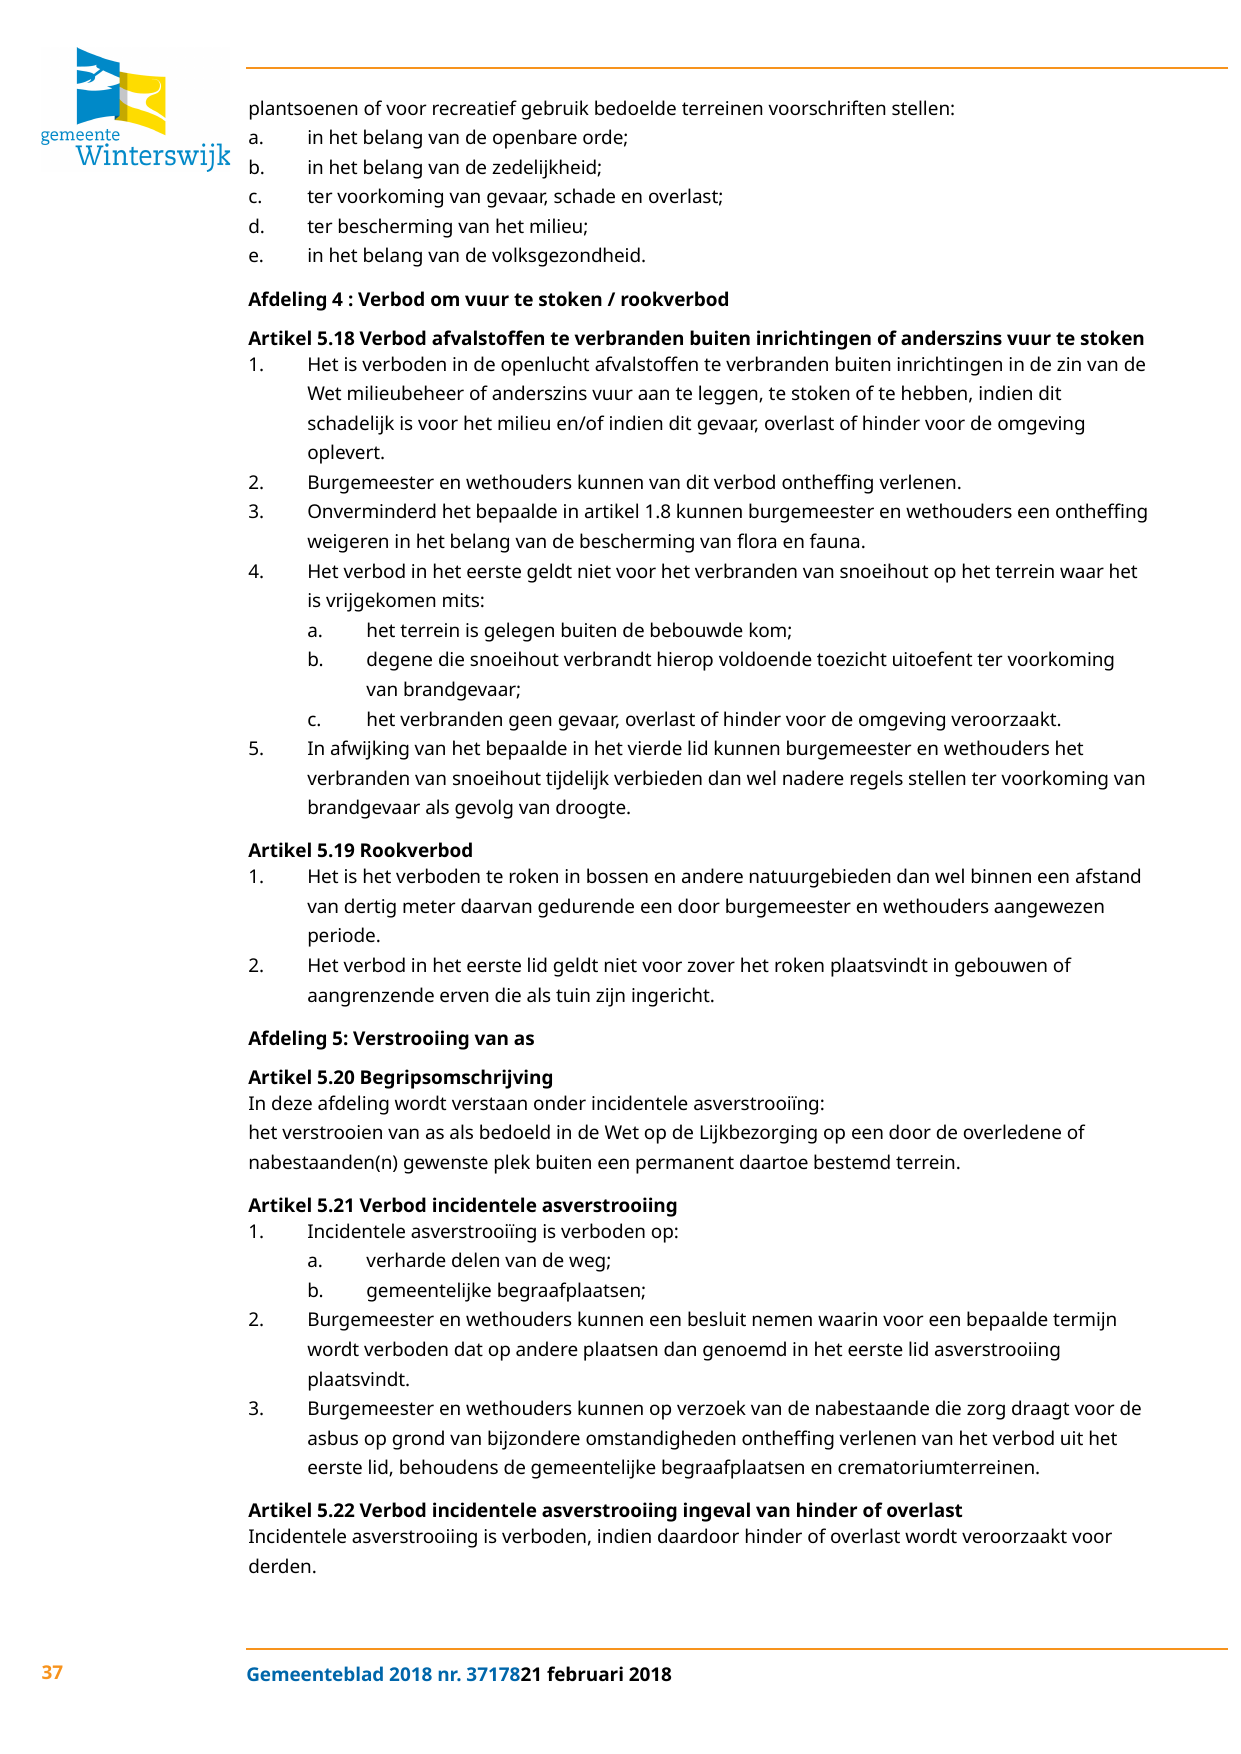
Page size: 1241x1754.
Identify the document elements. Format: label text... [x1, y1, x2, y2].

list ter bescherming van het milieu; [248, 213, 1152, 239]
text Artikel 5.21 Verbod incidentele asverstrooiing [248, 1192, 1152, 1218]
text Afdeling 4 : Verbod om vuur te stoken / rookverbod [248, 286, 1152, 312]
picture [225, 153, 231, 162]
list in het belang van de volksgezondheid. [248, 243, 1152, 268]
list In afwijking van het bepaalde in het vierde lid kunnen burgemeester en wethouders het verbranden van snoeihout tijdelijk verbieden dan wel nadere regels stellen ter voorkoming van brandgevaar als gevolg van droogte. [248, 735, 1152, 820]
list het terrein is gelegen buiten de bebouwde kom; [307, 617, 1152, 643]
list gemeentelijke begraafplaatsen; [307, 1277, 1152, 1303]
text het verstrooien van as als bedoeld in de Wet op de Lijkbezorging op een door de overledene of nabestaanden(n) gewenste plek buiten een permanent daartoe bestemd terrein. [248, 1119, 1152, 1175]
list ter voorkoming van gevaar, schade en overlast; [248, 183, 1152, 209]
list verharde delen van de weg; [307, 1247, 1152, 1273]
list Onverminderd het bepaalde in artikel 1.8 kunnen burgemeester en wethouders een ontheffing weigeren in het belang van de bescherming van flora en fauna. [248, 499, 1152, 554]
list in het belang van de openbare orde; [248, 124, 1152, 150]
list het verbranden geen gevaar, overlast of hinder voor de omgeving veroorzaakt. [307, 706, 1152, 732]
list Incidentele asverstrooiïng is verboden op: [248, 1218, 1152, 1244]
text Incidentele asverstrooiing is verboden, indien daardoor hinder of overlast wordt veroorzaakt voor derden. [248, 1523, 1152, 1579]
text Afdeling 5: Verstrooiing van as [248, 1025, 1152, 1051]
list Het verbod in het eerste lid geldt niet voor zover het roken plaatsvindt in gebouwen of aangrenzende erven die als tuin zijn ingericht. [248, 952, 1152, 1007]
list in het belang van de zedelijkheid; [248, 154, 1152, 180]
text In deze afdeling wordt verstaan onder incidentele asverstrooiïng: [248, 1090, 1152, 1116]
list degene die snoeihout verbrandt hierop voldoende toezicht uitoefent ter voorkoming van brandgevaar; [307, 647, 1152, 702]
list Burgemeester en wethouders kunnen op verzoek van de nabestaande die zorg draagt voor de asbus op grond van bijzondere omstandigheden ontheffing verlenen van het verbod uit het eerste lid, behoudens de gemeentelijke begraafplaatsen en crematoriumterreinen. [248, 1395, 1152, 1480]
list Het is het verboden te roken in bossen en andere natuurgebieden dan wel binnen een afstand van dertig meter daarvan gedurende een door burgemeester en wethouders aangewezen periode. [248, 863, 1152, 948]
list Het is verboden in de openlucht afvalstoffen te verbranden buiten inrichtingen in de zin van de Wet milieubeheer of anderszins vuur aan te leggen, te stoken of te hebben, indien dit schadelijk is voor het milieu en/of indien dit gevaar, overlast of hinder voor de omgeving oplevert. [248, 351, 1152, 465]
text Artikel 5.18 Verbod afvalstoffen te verbranden buiten inrichtingen of anderszins vuur te stoken [248, 325, 1152, 351]
list Het verbod in het eerste geldt niet voor het verbranden van snoeihout op het terrein waar het is vrijgekomen mits: [248, 558, 1152, 613]
text Artikel 5.19 Rookverbod [248, 838, 1152, 863]
text Artikel 5.20 Begripsomschrijving [248, 1064, 1152, 1090]
list Burgemeester en wethouders kunnen een besluit nemen waarin voor een bepaalde termijn wordt verboden dat op andere plaatsen dan genoemd in het eerste lid asverstrooiing plaatsvindt. [248, 1307, 1152, 1392]
text plantsoenen of voor recreatief gebruik bedoelde terreinen voorschriften stellen: [248, 95, 1152, 121]
text Artikel 5.22 Verbod incidentele asverstrooiing ingeval van hinder of overlast [248, 1498, 1152, 1523]
picture [41, 47, 231, 172]
list Burgemeester en wethouders kunnen van dit verbod ontheffing verlenen. [248, 469, 1152, 495]
